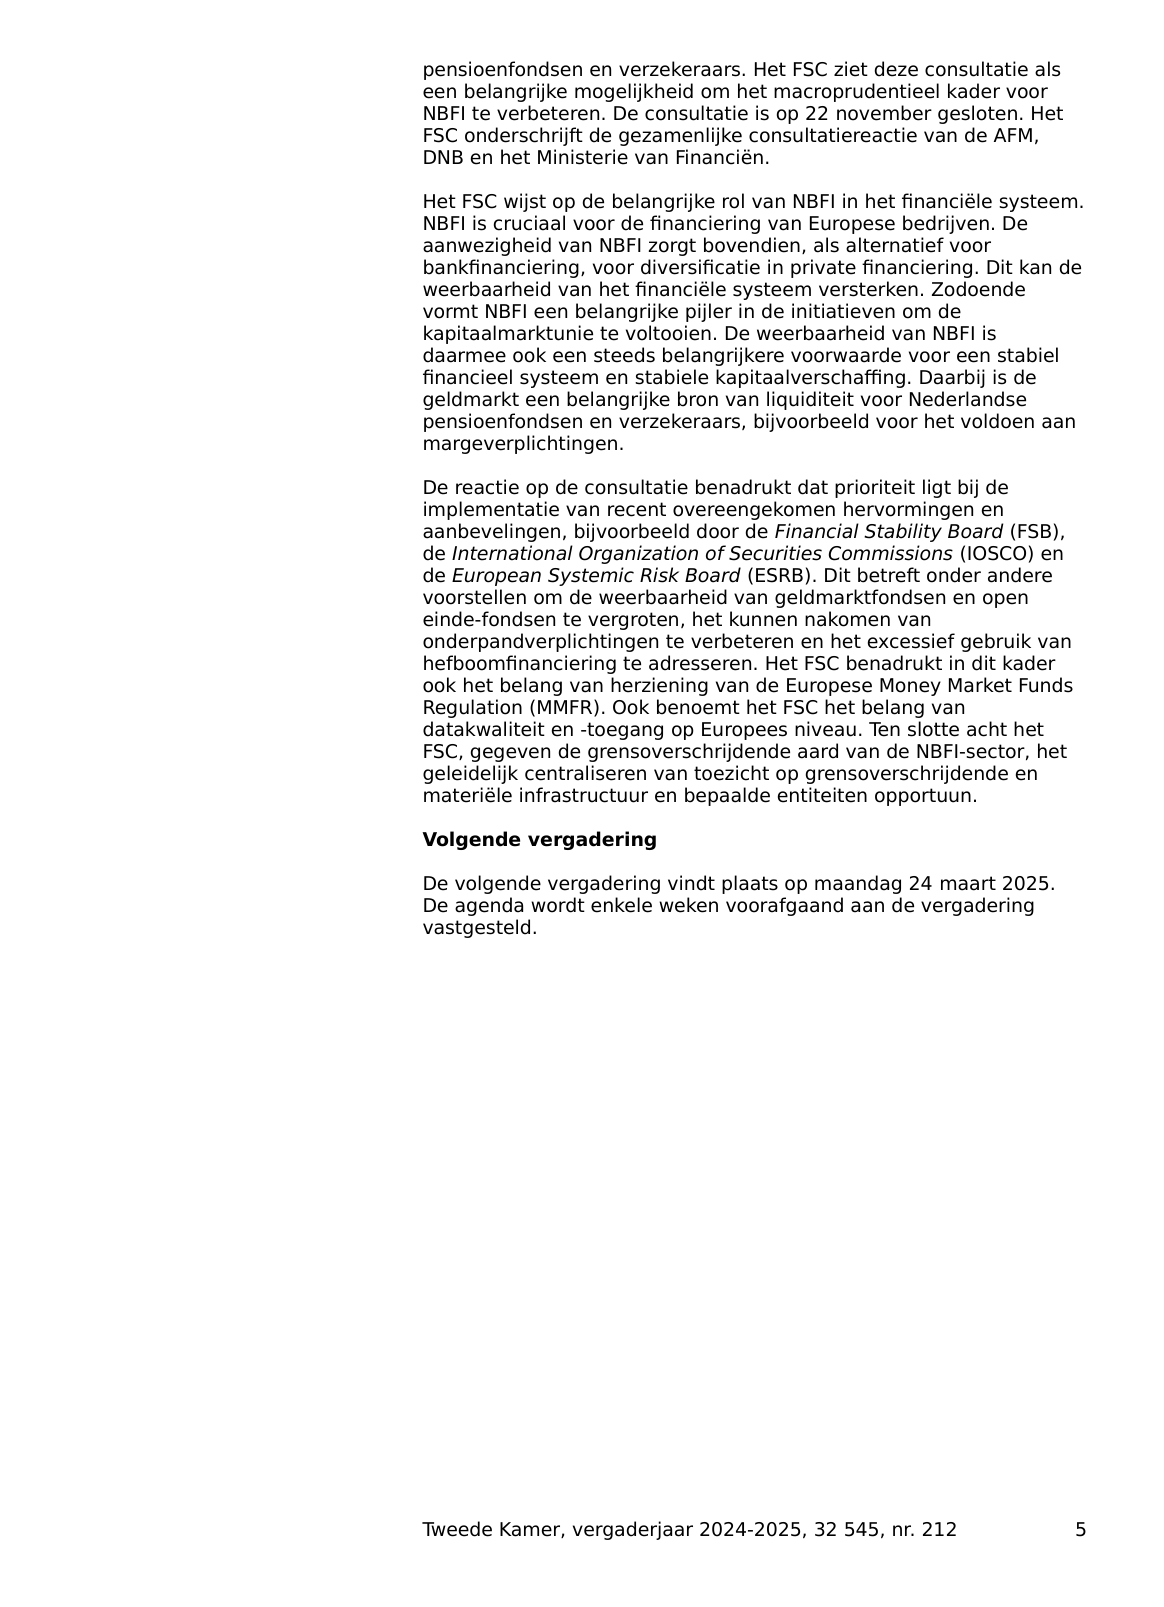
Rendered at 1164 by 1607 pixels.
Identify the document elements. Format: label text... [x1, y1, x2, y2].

text De reactie op de consultatie benadrukt dat prioriteit ligt bij de implementatie van recent overeengekomen hervormingen en aanbevelingen, bijvoorbeeld door de Financial Stability Board (FSB), de International Organization of Securities Commissions (IOSCO) en de European Systemic Risk Board (ESRB). Dit betreft onder andere voorstellen om de weerbaarheid van geldmarktfondsen en open einde-fondsen te vergroten, het kunnen nakomen van onderpandverplichtingen te verbeteren en het excessief gebruik van hefboomfinanciering te adresseren. Het FSC benadrukt in dit kader ook het belang van herziening van de Europese Money Market Funds Regulation (MMFR). Ook benoemt het FSC het belang van datakwaliteit en -toegang op Europees niveau. Ten slotte acht het FSC, gegeven de grensoverschrijdende aard van de NBFI-sector, het geleidelijk centraliseren van toezicht op grensoverschrijdende en materiële infrastructuur en bepaalde entiteiten opportuun. [422, 477, 1087, 807]
text pensioenfondsen en verzekeraars. Het FSC ziet deze consultatie als een belangrijke mogelijkheid om het macroprudentieel kader voor NBFI te verbeteren. De consultatie is op 22 november gesloten. Het FSC onderschrijft de gezamenlijke consultatiereactie van de AFM, DNB en het Ministerie van Financiën. [422, 59, 1087, 169]
text De volgende vergadering vindt plaats op maandag 24 maart 2025. De agenda wordt enkele weken voorafgaand aan de vergadering vastgesteld. [422, 873, 1087, 939]
text Het FSC wijst op de belangrijke rol van NBFI in het financiële systeem. NBFI is cruciaal voor de financiering van Europese bedrijven. De aanwezigheid van NBFI zorgt bovendien, als alternatief voor bankfinanciering, voor diversificatie in private financiering. Dit kan de weerbaarheid van het financiële systeem versterken. Zodoende vormt NBFI een belangrijke pijler in de initiatieven om de kapitaalmarktunie te voltooien. De weerbaarheid van NBFI is daarmee ook een steeds belangrijkere voorwaarde voor een stabiel financieel systeem en stabiele kapitaalverschaffing. Daarbij is de geldmarkt een belangrijke bron van liquiditeit voor Nederlandse pensioenfondsen en verzekeraars, bijvoorbeeld voor het voldoen aan margeverplichtingen. [422, 191, 1087, 455]
subtitle Volgende vergadering [422, 829, 1087, 851]
